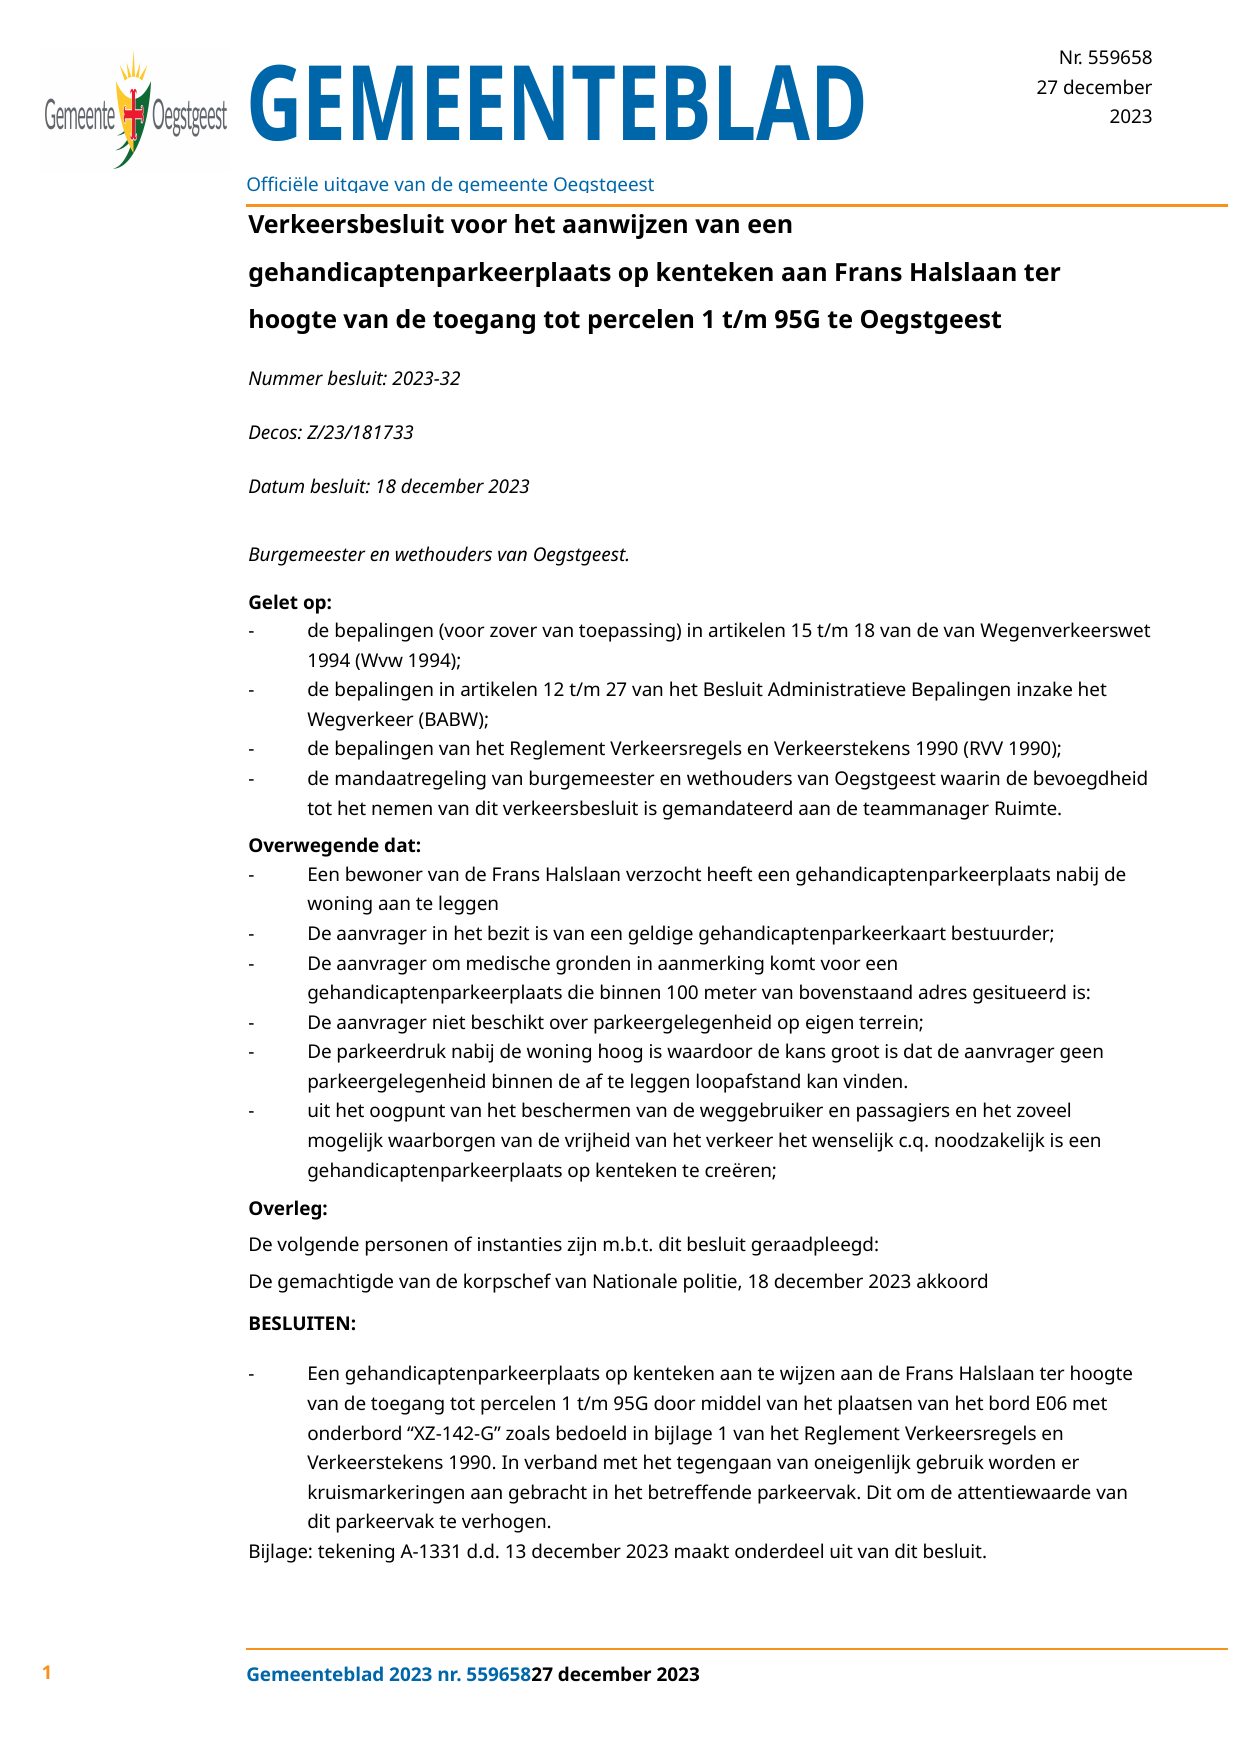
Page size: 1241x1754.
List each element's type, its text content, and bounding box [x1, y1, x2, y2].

list Een bewoner van de Frans Halslaan verzocht heeft een gehandicaptenparkeerplaats nabij de woning aan te leggen [248, 861, 1152, 916]
text Overwegende dat: [248, 833, 1152, 858]
text De gemachtigde van de korpschef van Nationale politie, 18 december 2023 akkoord [248, 1268, 1152, 1294]
picture [41, 47, 231, 172]
text Bijlage: tekening A-1331 d.d. 13 december 2023 maakt onderdeel uit van dit besluit. [248, 1538, 1152, 1564]
list de bepalingen (voor zover van toepassing) in artikelen 15 t/m 18 van de van Wegenverkeerswet 1994 (Wvw 1994); [248, 617, 1152, 673]
list de bepalingen van het Reglement Verkeersregels en Verkeerstekens 1990 (RVV 1990); [248, 736, 1152, 761]
text BESLUITEN: [248, 1310, 1152, 1336]
list De aanvrager in het bezit is van een geldige gehandicaptenparkeerkaart bestuurder; [248, 920, 1152, 946]
text Verkeersbesluit voor het aanwijzen van een gehandicaptenparkeerplaats op kenteken aan Frans Halslaan ter hoogte van de toegang tot percelen 1 t/m 95G te Oegstgeest [248, 207, 1152, 336]
text De volgende personen of instanties zijn m.b.t. dit besluit geraadpleegd: [248, 1231, 1152, 1257]
list De parkeerdruk nabij de woning hoog is waardoor de kans groot is dat de aanvrager geen parkeergelegenheid binnen de af te leggen loopafstand kan vinden. [248, 1038, 1152, 1094]
list de bepalingen in artikelen 12 t/m 27 van het Besluit Administratieve Bepalingen inzake het Wegverkeer (BABW); [248, 676, 1152, 732]
text Gelet op: [248, 589, 1152, 615]
list uit het oogpunt van het beschermen van de weggebruiker en passagiers en het zoveel mogelijk waarborgen van de vrijheid van het verkeer het wenselijk c.q. noodzakelijk is een gehandicaptenparkeerplaats op kenteken te creëren; [248, 1098, 1152, 1183]
text Decos: Z/23/181733 [248, 419, 1152, 445]
text Nummer besluit: 2023-32 [248, 366, 1152, 391]
text Burgemeester en wethouders van Oegstgeest. [248, 541, 1152, 567]
list De aanvrager om medische gronden in aanmerking komt voor een gehandicaptenparkeerplaats die binnen 100 meter van bovenstaand adres gesitueerd is: [248, 950, 1152, 1005]
list De aanvrager niet beschikt over parkeergelegenheid op eigen terrein; [248, 1009, 1152, 1035]
text Datum besluit: 18 december 2023 [248, 474, 1152, 499]
text Overleg: [248, 1195, 1152, 1221]
list de mandaatregeling van burgemeester en wethouders van Oegstgeest waarin de bevoegdheid tot het nemen van dit verkeersbesluit is gemandateerd aan de teammanager Ruimte. [248, 765, 1152, 821]
list Een gehandicaptenparkeerplaats op kenteken aan te wijzen aan de Frans Halslaan ter hoogte van de toegang tot percelen 1 t/m 95G door middel van het plaatsen van het bord E06 met onderbord “XZ-142-G” zoals bedoeld in bijlage 1 van het Reglement Verkeersregels en Verkeerstekens 1990. In verband met het tegengaan van oneigenlijk gebruik worden er kruismarkeringen aan gebracht in het betreffende parkeervak. Dit om de attentiewaarde van dit parkeervak te verhogen. [248, 1361, 1152, 1534]
